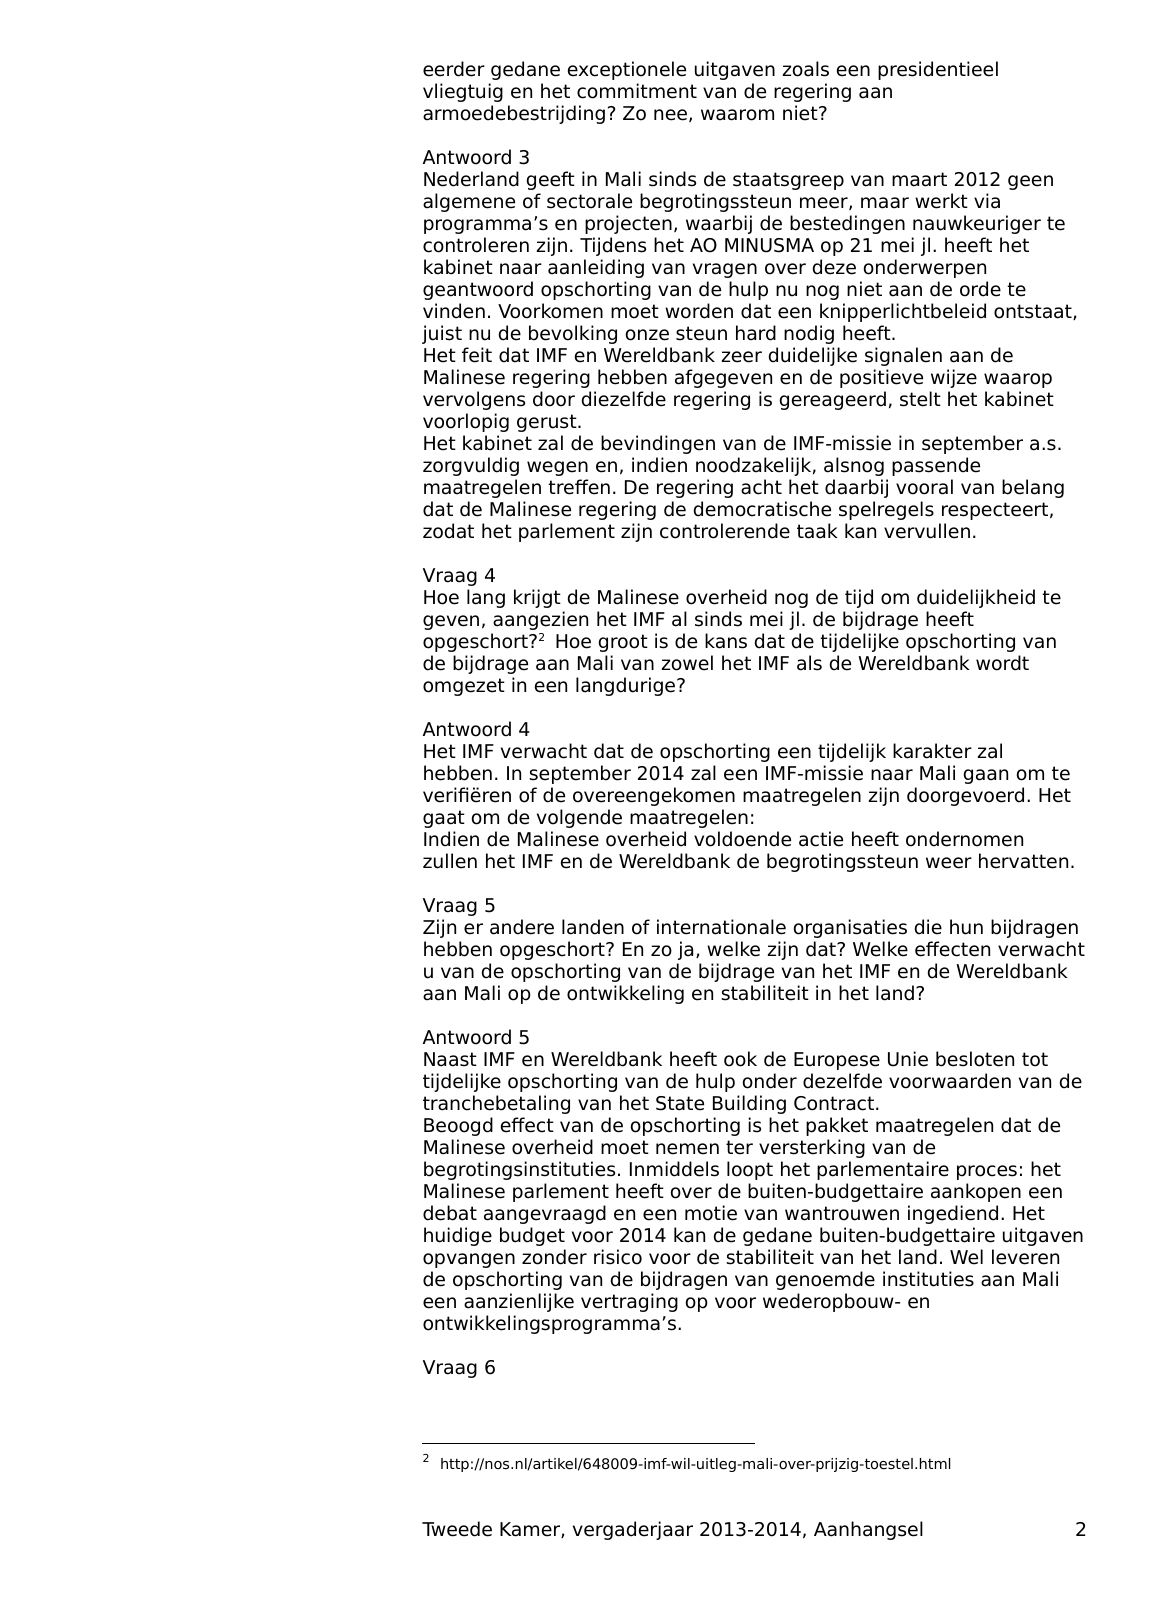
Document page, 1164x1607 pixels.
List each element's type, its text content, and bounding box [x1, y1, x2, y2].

text Zijn er andere landen of internationale organisaties die hun bijdragen hebben opgeschort? En zo ja, welke zijn dat? Welke effecten verwacht u van de opschorting van de bijdrage van het IMF en de Wereldbank aan Mali op de ontwikkeling en stabiliteit in het land? [422, 917, 1087, 1005]
text http://nos.nl/artikel/648009-imf-wil-uitleg-mali-over-prijzig-toestel.html [422, 1452, 1087, 1474]
text Hoe lang krijgt de Malinese overheid nog de tijd om duidelijkheid te geven, aangezien het IMF al sinds mei jl. de bijdrage heeft opgeschort? Hoe groot is de kans dat de tijdelijke opschorting van de bijdrage aan Mali van zowel het IMF als de Wereldbank wordt omgezet in een langdurige? [422, 587, 1087, 697]
text Indien de Malinese overheid voldoende actie heeft ondernomen zullen het IMF en de Wereldbank de begrotingssteun weer hervatten. [422, 829, 1087, 873]
text Het kabinet zal de bevindingen van de IMF-missie in september a.s. zorgvuldig wegen en, indien noodzakelijk, alsnog passende maatregelen treffen. De regering acht het daarbij vooral van belang dat de Malinese regering de democratische spelregels respecteert, zodat het parlement zijn controlerende taak kan vervullen. [422, 433, 1087, 543]
text Antwoord 4 [422, 719, 1087, 741]
text Nederland geeft in Mali sinds de staatsgreep van maart 2012 geen algemene of sectorale begrotingssteun meer, maar werkt via programma’s en projecten, waarbij de bestedingen nauwkeuriger te controleren zijn. Tijdens het AO MINUSMA op 21 mei jl. heeft het kabinet naar aanleiding van vragen over deze onderwerpen geantwoord opschorting van de hulp nu nog niet aan de orde te vinden. Voorkomen moet worden dat een knipperlichtbeleid ontstaat, juist nu de bevolking onze steun hard nodig heeft. [422, 169, 1087, 345]
text Vraag 6 [422, 1357, 1087, 1379]
text Vraag 5 [422, 895, 1087, 917]
text Beoogd effect van de opschorting is het pakket maatregelen dat de Malinese overheid moet nemen ter versterking van de begrotingsinstituties. Inmiddels loopt het parlementaire proces: het Malinese parlement heeft over de buiten-budgettaire aankopen een debat aangevraagd en een motie van wantrouwen ingediend. Het huidige budget voor 2014 kan de gedane buiten-budgettaire uitgaven opvangen zonder risico voor de stabiliteit van het land. Wel leveren de opschorting van de bijdragen van genoemde instituties aan Mali een aanzienlijke vertraging op voor wederopbouw- en ontwikkelingsprogramma’s. [422, 1115, 1087, 1335]
text Antwoord 3 [422, 147, 1087, 169]
text Naast IMF en Wereldbank heeft ook de Europese Unie besloten tot tijdelijke opschorting van de hulp onder dezelfde voorwaarden van de tranchebetaling van het State Building Contract. [422, 1049, 1087, 1115]
text Het feit dat IMF en Wereldbank zeer duidelijke signalen aan de Malinese regering hebben afgegeven en de positieve wijze waarop vervolgens door diezelfde regering is gereageerd, stelt het kabinet voorlopig gerust. [422, 345, 1087, 433]
text Het IMF verwacht dat de opschorting een tijdelijk karakter zal hebben. In september 2014 zal een IMF-missie naar Mali gaan om te verifiëren of de overeengekomen maatregelen zijn doorgevoerd. Het gaat om de volgende maatregelen: [422, 741, 1087, 829]
text eerder gedane exceptionele uitgaven zoals een presidentieel vliegtuig en het commitment van de regering aan armoedebestrijding? Zo nee, waarom niet? [422, 59, 1087, 125]
text Vraag 4 [422, 565, 1087, 587]
text Antwoord 5 [422, 1027, 1087, 1049]
